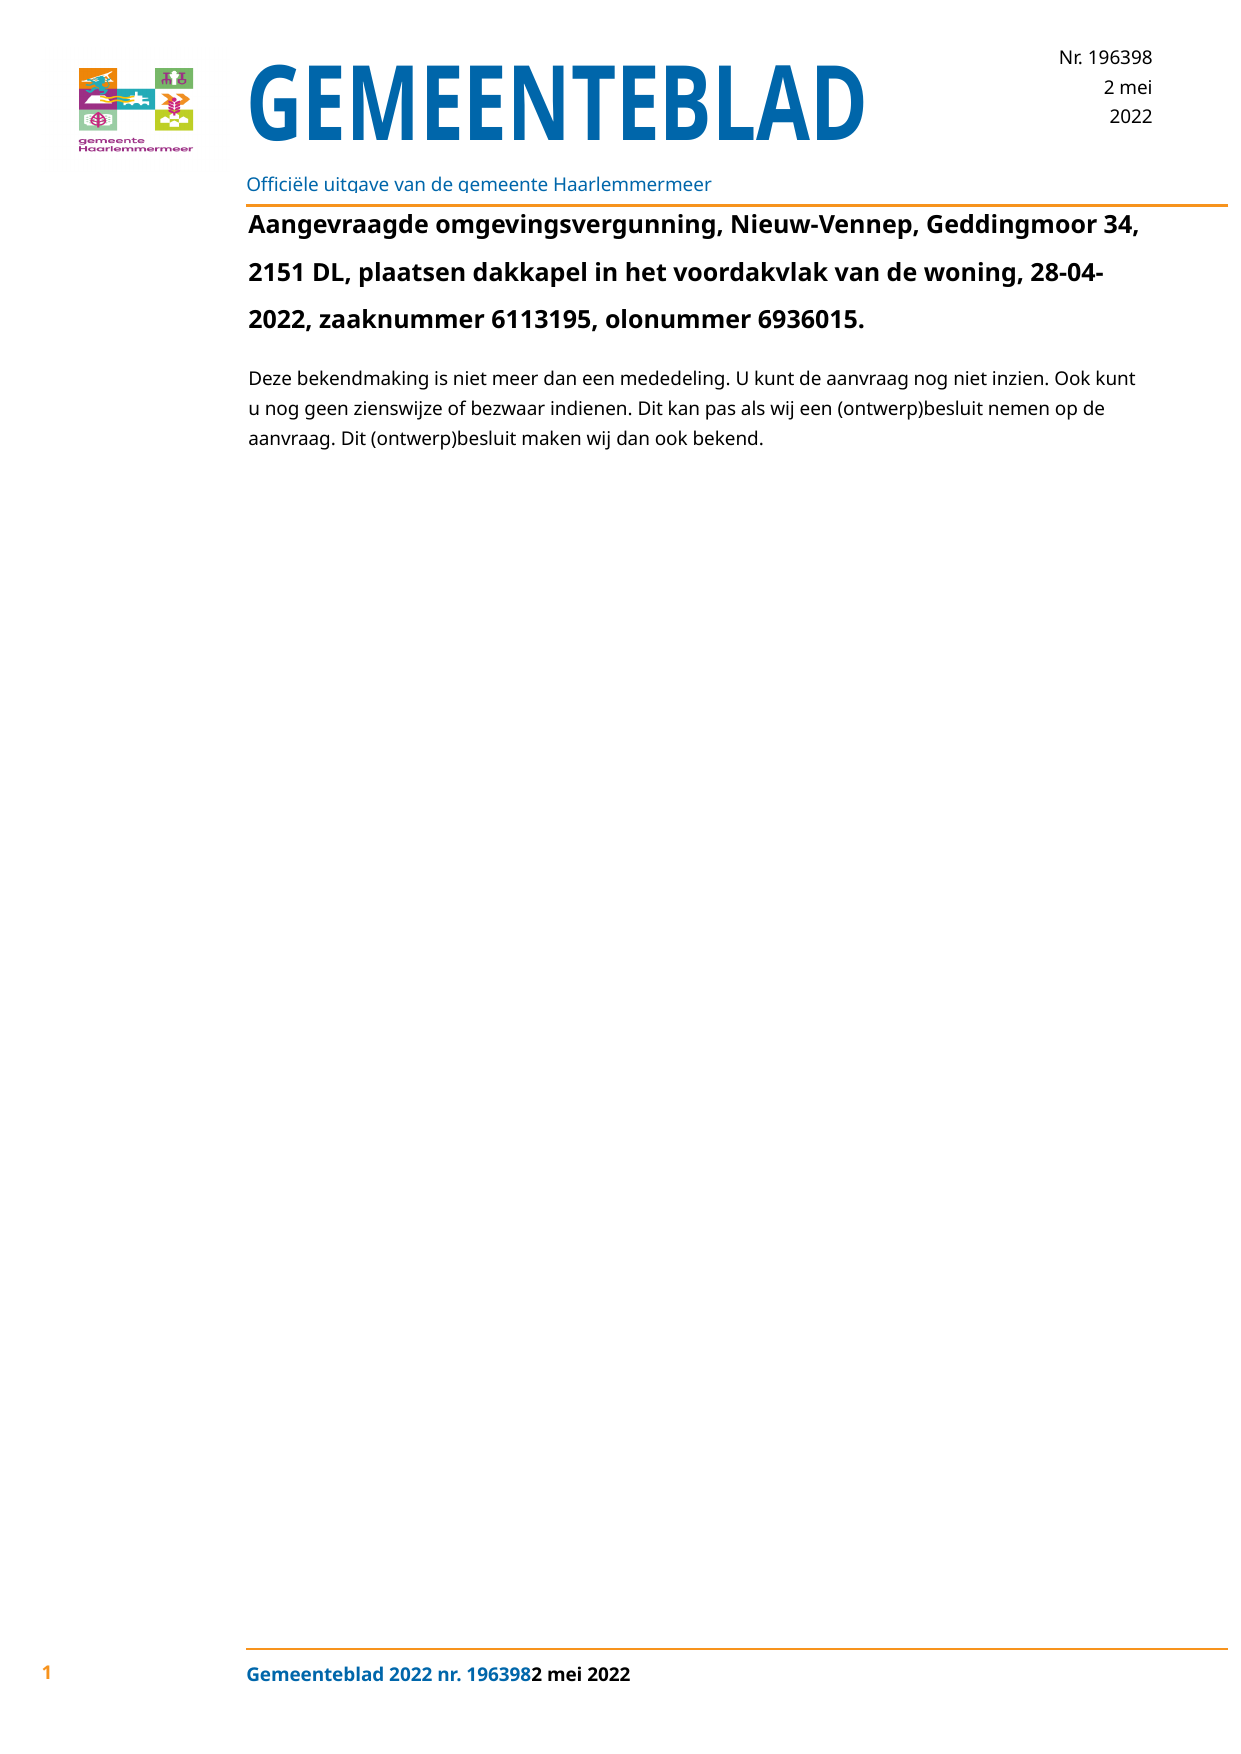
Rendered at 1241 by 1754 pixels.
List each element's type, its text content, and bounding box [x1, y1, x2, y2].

text Aangevraagde omgevingsvergunning, Nieuw-Vennep, Geddingmoor 34, 2151 DL, plaatsen dakkapel in het voordakvlak van de woning, 28-04-2022, zaaknummer 6113195, olonummer 6936015. [248, 207, 1152, 336]
picture [41, 47, 231, 172]
text Deze bekendmaking is niet meer dan een mededeling. U kunt de aanvraag nog niet inzien. Ook kunt u nog geen zienswijze of bezwaar indienen. Dit kan pas als wij een (ontwerp)besluit nemen op de aanvraag. Dit (ontwerp)besluit maken wij dan ook bekend. [248, 366, 1152, 450]
